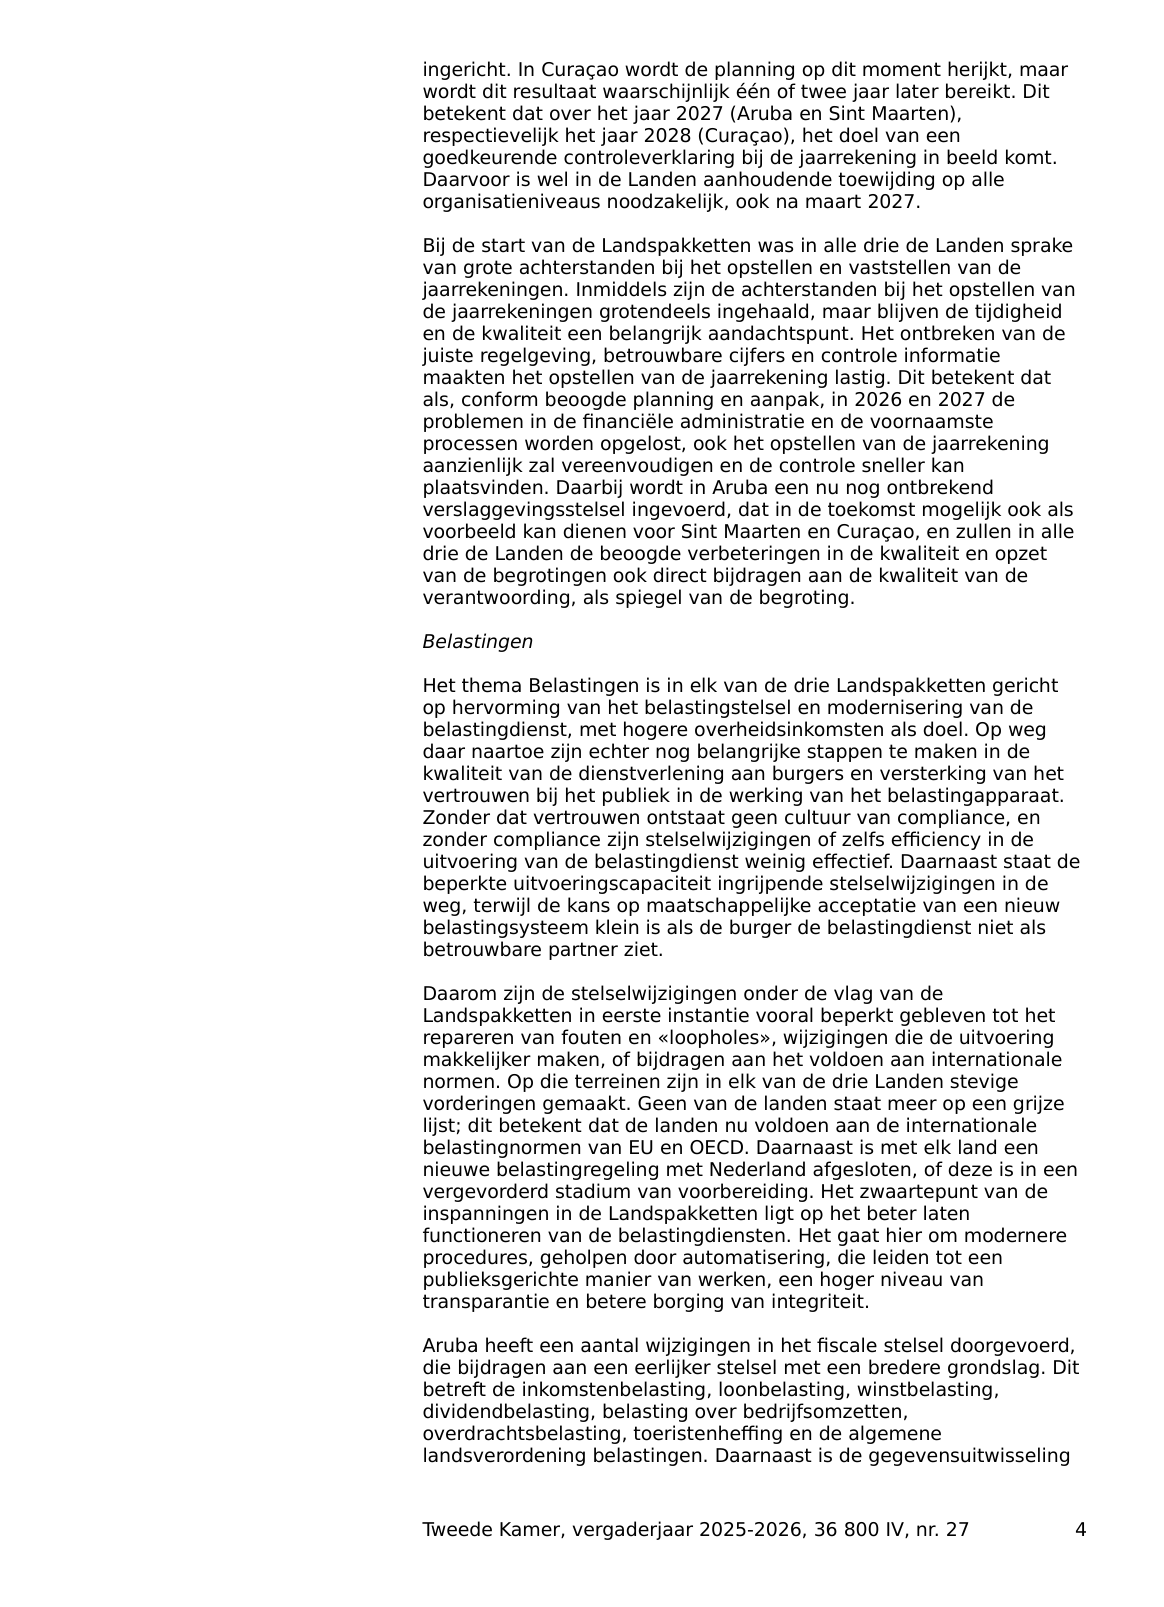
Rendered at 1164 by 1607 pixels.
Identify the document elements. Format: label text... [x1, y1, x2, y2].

text Daarom zijn de stelselwijzigingen onder de vlag van de Landspakketten in eerste instantie vooral beperkt gebleven tot het repareren van fouten en «loopholes», wijzigingen die de uitvoering makkelijker maken, of bijdragen aan het voldoen aan internationale normen. Op die terreinen zijn in elk van de drie Landen stevige vorderingen gemaakt. Geen van de landen staat meer op een grijze lijst; dit betekent dat de landen nu voldoen aan de internationale belastingnormen van EU en OECD. Daarnaast is met elk land een nieuwe belastingregeling met Nederland afgesloten, of deze is in een vergevorderd stadium van voorbereiding. Het zwaartepunt van de inspanningen in de Landspakketten ligt op het beter laten functioneren van de belastingdiensten. Het gaat hier om modernere procedures, geholpen door automatisering, die leiden tot een publieksgerichte manier van werken, een hoger niveau van transparantie en betere borging van integriteit. [422, 983, 1087, 1313]
text Het thema Belastingen is in elk van de drie Landspakketten gericht op hervorming van het belastingstelsel en modernisering van de belastingdienst, met hogere overheidsinkomsten als doel. Op weg daar naartoe zijn echter nog belangrijke stappen te maken in de kwaliteit van de dienstverlening aan burgers en versterking van het vertrouwen bij het publiek in de werking van het belastingapparaat. Zonder dat vertrouwen ontstaat geen cultuur van compliance, en zonder compliance zijn stelselwijzigingen of zelfs efficiency in de uitvoering van de belastingdienst weinig effectief. Daarnaast staat de beperkte uitvoeringscapaciteit ingrijpende stelselwijzigingen in de weg, terwijl de kans op maatschappelijke acceptatie van een nieuw belastingsysteem klein is als de burger de belastingdienst niet als betrouwbare partner ziet. [422, 675, 1087, 961]
text ingericht. In Curaçao wordt de planning op dit moment herijkt, maar wordt dit resultaat waarschijnlijk één of twee jaar later bereikt. Dit betekent dat over het jaar 2027 (Aruba en Sint Maarten), respectievelijk het jaar 2028 (Curaçao), het doel van een goedkeurende controleverklaring bij de jaarrekening in beeld komt. Daarvoor is wel in de Landen aanhoudende toewijding op alle organisatieniveaus noodzakelijk, ook na maart 2027. [422, 59, 1087, 213]
text Aruba heeft een aantal wijzigingen in het fiscale stelsel doorgevoerd, die bijdragen aan een eerlijker stelsel met een bredere grondslag. Dit betreft de inkomstenbelasting, loonbelasting, winstbelasting, dividendbelasting, belasting over bedrijfsomzetten, overdrachtsbelasting, toeristenheffing en de algemene landsverordening belastingen. Daarnaast is de gegevensuitwisseling [422, 1335, 1087, 1467]
subtitle Belastingen [422, 631, 1087, 653]
text Bij de start van de Landspakketten was in alle drie de Landen sprake van grote achterstanden bij het opstellen en vaststellen van de jaarrekeningen. Inmiddels zijn de achterstanden bij het opstellen van de jaarrekeningen grotendeels ingehaald, maar blijven de tijdigheid en de kwaliteit een belangrijk aandachtspunt. Het ontbreken van de juiste regelgeving, betrouwbare cijfers en controle informatie maakten het opstellen van de jaarrekening lastig. Dit betekent dat als, conform beoogde planning en aanpak, in 2026 en 2027 de problemen in de financiële administratie en de voornaamste processen worden opgelost, ook het opstellen van de jaarrekening aanzienlijk zal vereenvoudigen en de controle sneller kan plaatsvinden. Daarbij wordt in Aruba een nu nog ontbrekend verslaggevingsstelsel ingevoerd, dat in de toekomst mogelijk ook als voorbeeld kan dienen voor Sint Maarten en Curaçao, en zullen in alle drie de Landen de beoogde verbeteringen in de kwaliteit en opzet van de begrotingen ook direct bijdragen aan de kwaliteit van de verantwoording, als spiegel van de begroting. [422, 235, 1087, 609]
